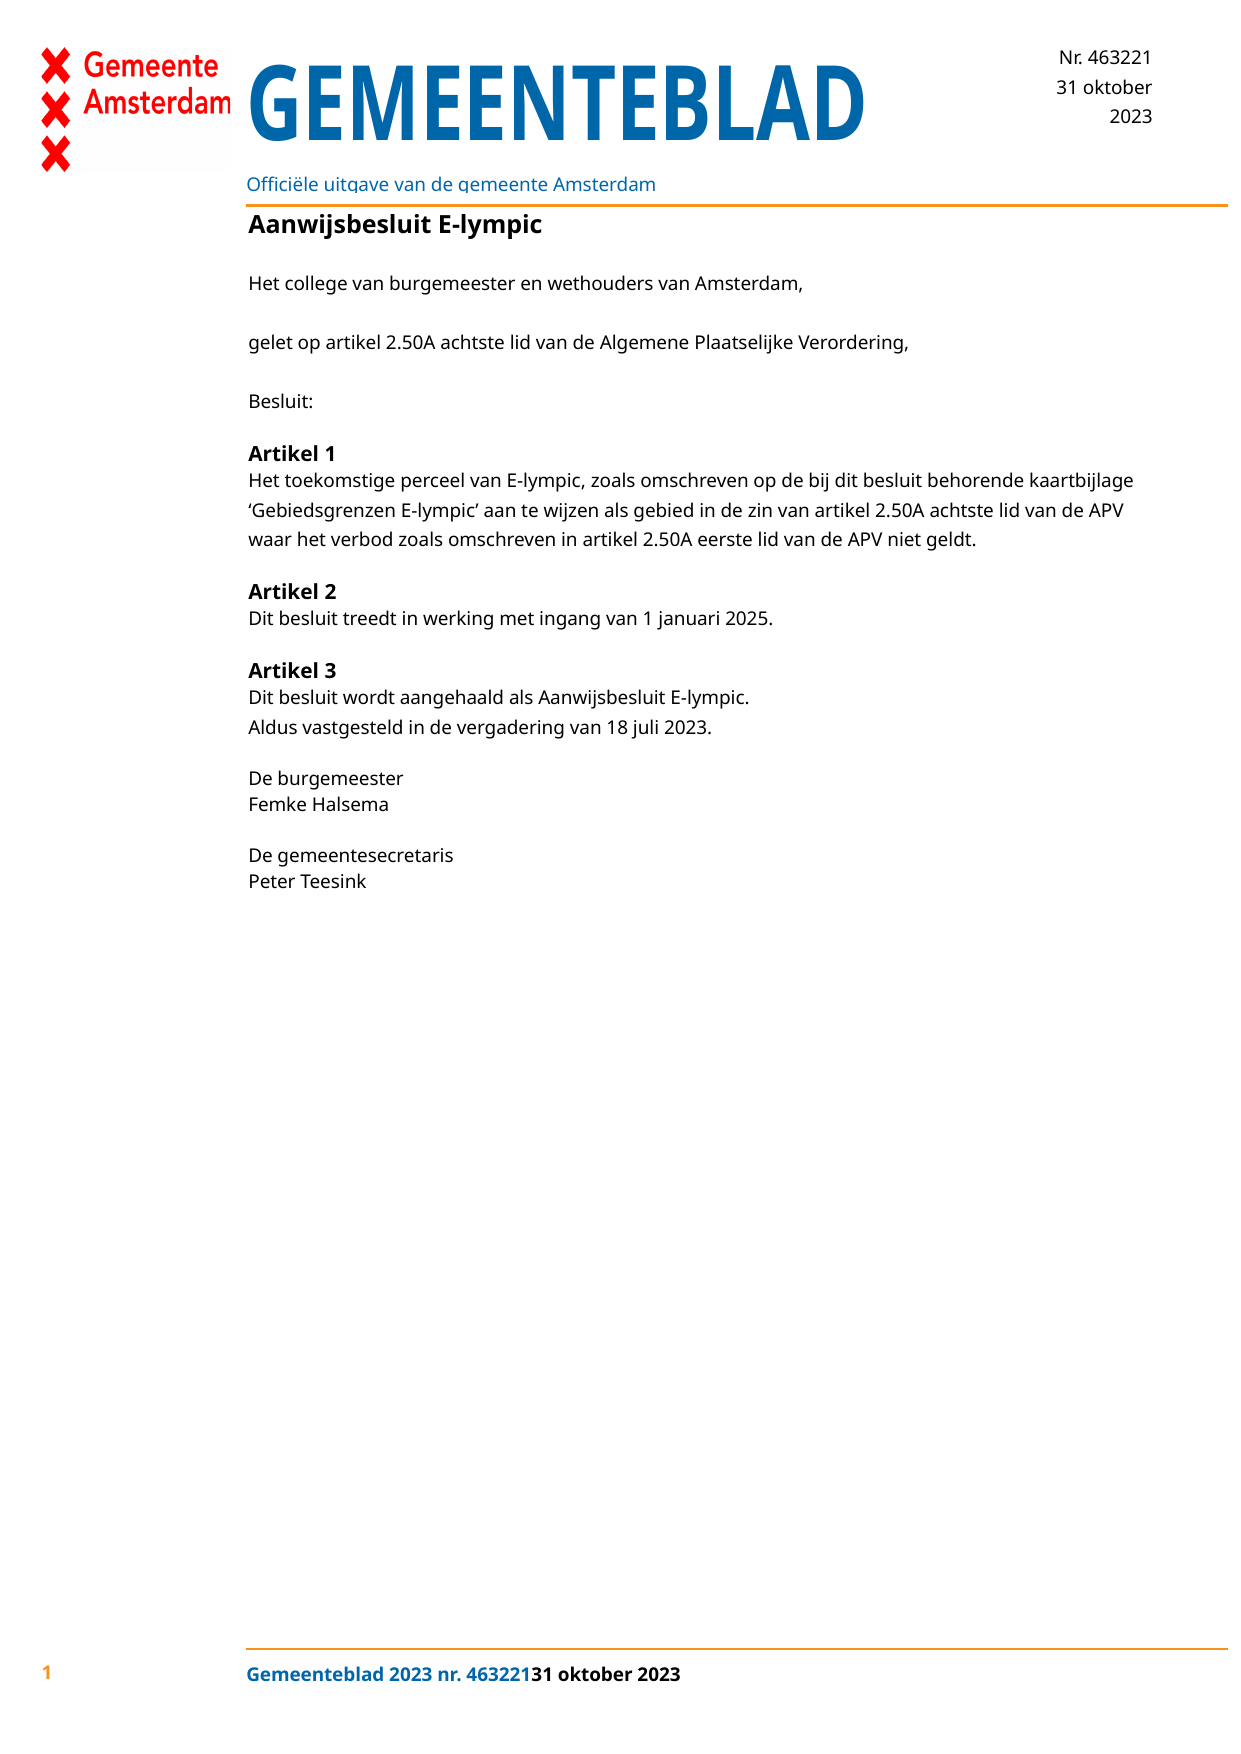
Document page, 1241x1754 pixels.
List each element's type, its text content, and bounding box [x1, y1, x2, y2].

text Het toekomstige perceel van E-lympic, zoals omschreven op de bij dit besluit behorende kaartbijlage ‘Gebiedsgrenzen E-lympic’ aan te wijzen als gebied in de zin van artikel 2.50A achtste lid van de APV waar het verbod zoals omschreven in artikel 2.50A eerste lid van de APV niet geldt. [248, 467, 1152, 552]
text Dit besluit treedt in werking met ingang van 1 januari 2025. [248, 606, 1152, 631]
text Peter Teesink [248, 868, 1152, 894]
text Artikel 3 [248, 656, 1152, 684]
text Dit besluit wordt aangehaald als Aanwijsbesluit E-lympic. [248, 684, 1152, 710]
picture [41, 47, 231, 172]
text Artikel 2 [248, 577, 1152, 606]
text gelet op artikel 2.50A achtste lid van de Algemene Plaatselijke Verordering, [248, 329, 1152, 355]
text De gemeentesecretaris [248, 843, 1152, 868]
text Aldus vastgesteld in de vergadering van 18 juli 2023. [248, 714, 1152, 740]
text Femke Halsema [248, 791, 1152, 817]
text Besluit: [248, 389, 1152, 414]
text Aanwijsbesluit E-lympic [248, 207, 1152, 241]
text De burgemeester [248, 765, 1152, 791]
text Het college van burgemeester en wethouders van Amsterdam, [248, 270, 1152, 296]
text Artikel 1 [248, 439, 1152, 467]
